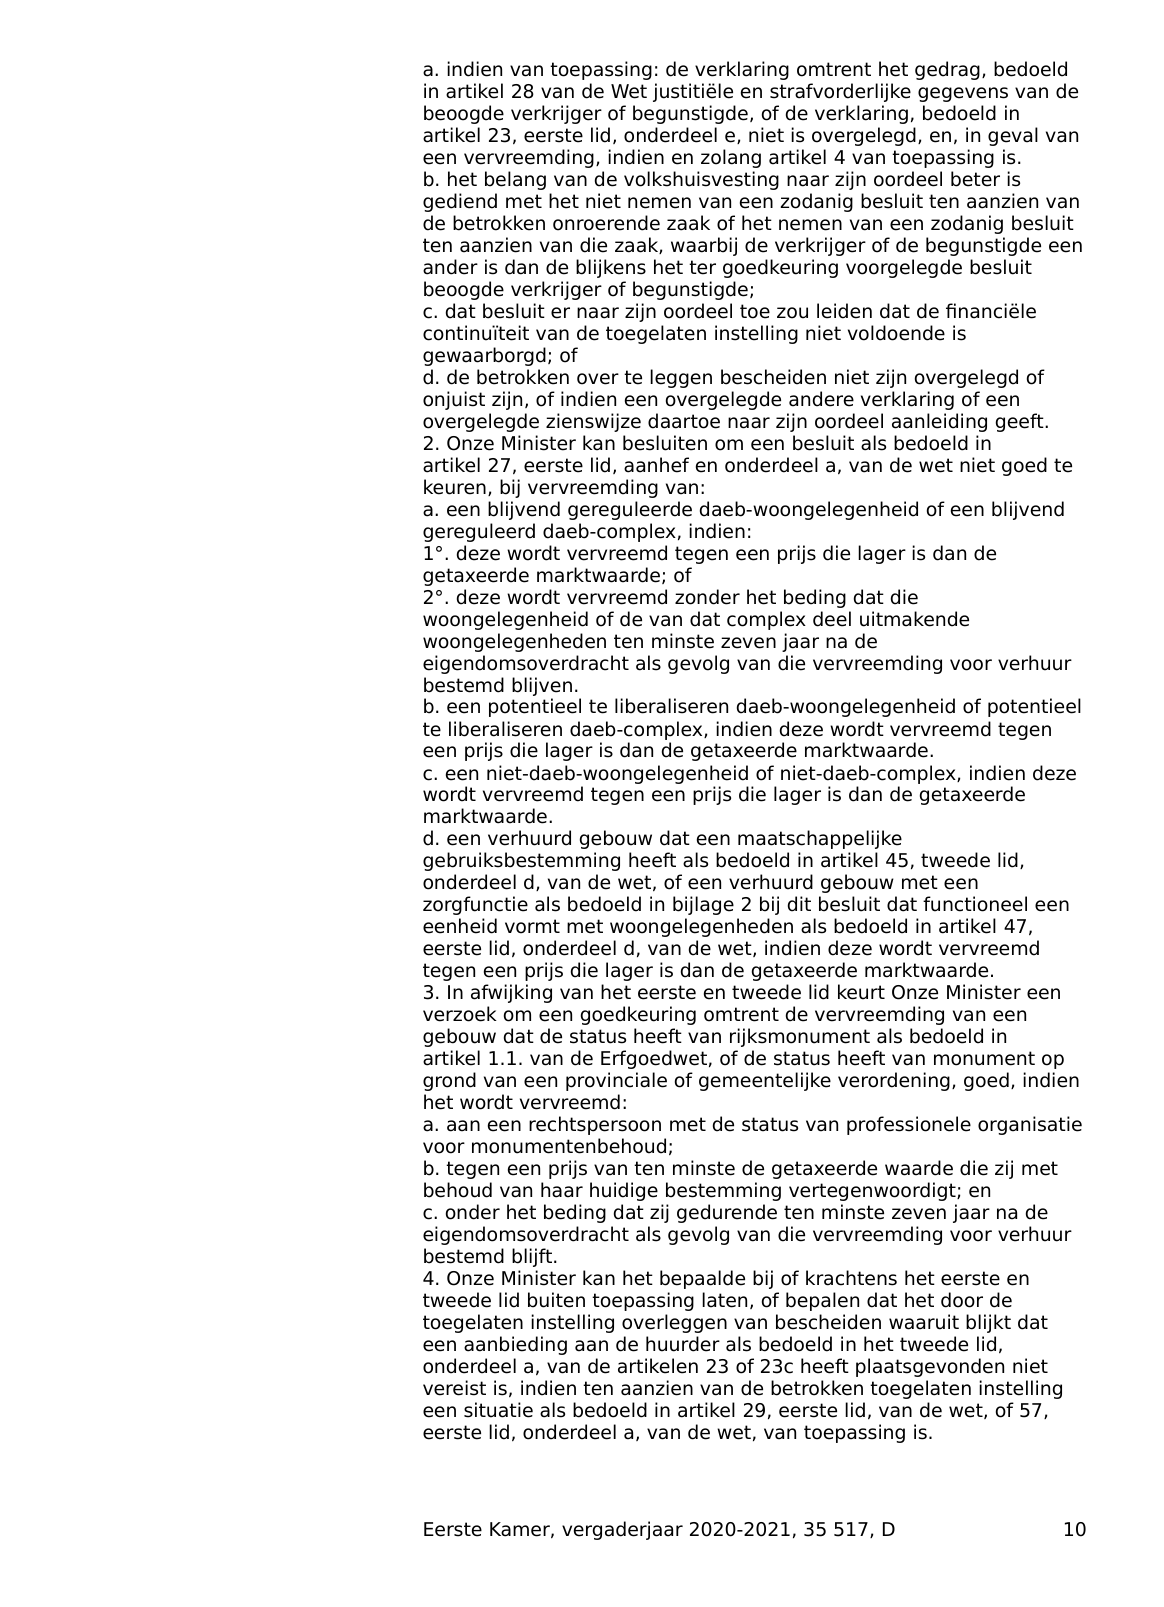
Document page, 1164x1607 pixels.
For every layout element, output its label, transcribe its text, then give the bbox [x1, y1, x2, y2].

text b. het belang van de volkshuisvesting naar zijn oordeel beter is gediend met het niet nemen van een zodanig besluit ten aanzien van de betrokken onroerende zaak of het nemen van een zodanig besluit ten aanzien van die zaak, waarbij de verkrijger of de begunstigde een ander is dan de blijkens het ter goedkeuring voorgelegde besluit beoogde verkrijger of begunstigde; [422, 169, 1087, 301]
text b. een potentieel te liberaliseren daeb-woongelegenheid of potentieel te liberaliseren daeb-complex, indien deze wordt vervreemd tegen een prijs die lager is dan de getaxeerde marktwaarde. [422, 696, 1087, 762]
text 4. Onze Minister kan het bepaalde bij of krachtens het eerste en tweede lid buiten toepassing laten, of bepalen dat het door de toegelaten instelling overleggen van bescheiden waaruit blijkt dat een aanbieding aan de huurder als bedoeld in het tweede lid, onderdeel a, van de artikelen 23 of 23c heeft plaatsgevonden niet vereist is, indien ten aanzien van de betrokken toegelaten instelling een situatie als bedoeld in artikel 29, eerste lid, van de wet, of 57, eerste lid, onderdeel a, van de wet, van toepassing is. [422, 1268, 1087, 1444]
text 1°. deze wordt vervreemd tegen een prijs die lager is dan de getaxeerde marktwaarde; of [422, 543, 1087, 587]
text a. aan een rechtspersoon met de status van professionele organisatie voor monumentenbehoud; [422, 1114, 1087, 1158]
text b. tegen een prijs van ten minste de getaxeerde waarde die zij met behoud van haar huidige bestemming vertegenwoordigt; en [422, 1158, 1087, 1202]
text c. een niet-daeb-woongelegenheid of niet-daeb-complex, indien deze wordt vervreemd tegen een prijs die lager is dan de getaxeerde marktwaarde. [422, 762, 1087, 828]
text d. een verhuurd gebouw dat een maatschappelijke gebruiksbestemming heeft als bedoeld in artikel 45, tweede lid, onderdeel d, van de wet, of een verhuurd gebouw met een zorgfunctie als bedoeld in bijlage 2 bij dit besluit dat functioneel een eenheid vormt met woongelegenheden als bedoeld in artikel 47, eerste lid, onderdeel d, van de wet, indien deze wordt vervreemd tegen een prijs die lager is dan de getaxeerde marktwaarde. [422, 828, 1087, 982]
text c. onder het beding dat zij gedurende ten minste zeven jaar na de eigendomsoverdracht als gevolg van die vervreemding voor verhuur bestemd blijft. [422, 1202, 1087, 1268]
text 2. Onze Minister kan besluiten om een besluit als bedoeld in artikel 27, eerste lid, aanhef en onderdeel a, van de wet niet goed te keuren, bij vervreemding van: [422, 433, 1087, 499]
text c. dat besluit er naar zijn oordeel toe zou leiden dat de financiële continuïteit van de toegelaten instelling niet voldoende is gewaarborgd; of [422, 301, 1087, 367]
text d. de betrokken over te leggen bescheiden niet zijn overgelegd of onjuist zijn, of indien een overgelegde andere verklaring of een overgelegde zienswijze daartoe naar zijn oordeel aanleiding geeft. [422, 367, 1087, 433]
text a. een blijvend gereguleerde daeb-woongelegenheid of een blijvend gereguleerd daeb-complex, indien: [422, 499, 1087, 543]
text 2°. deze wordt vervreemd zonder het beding dat die woongelegenheid of de van dat complex deel uitmakende woongelegenheden ten minste zeven jaar na de eigendomsoverdracht als gevolg van die vervreemding voor verhuur bestemd blijven. [422, 587, 1087, 696]
text a. indien van toepassing: de verklaring omtrent het gedrag, bedoeld in artikel 28 van de Wet justitiële en strafvorderlijke gegevens van de beoogde verkrijger of begunstigde, of de verklaring, bedoeld in artikel 23, eerste lid, onderdeel e, niet is overgelegd, en, in geval van een vervreemding, indien en zolang artikel 4 van toepassing is. [422, 59, 1087, 169]
text 3. In afwijking van het eerste en tweede lid keurt Onze Minister een verzoek om een goedkeuring omtrent de vervreemding van een gebouw dat de status heeft van rijksmonument als bedoeld in artikel 1.1. van de Erfgoedwet, of de status heeft van monument op grond van een provinciale of gemeentelijke verordening, goed, indien het wordt vervreemd: [422, 982, 1087, 1114]
